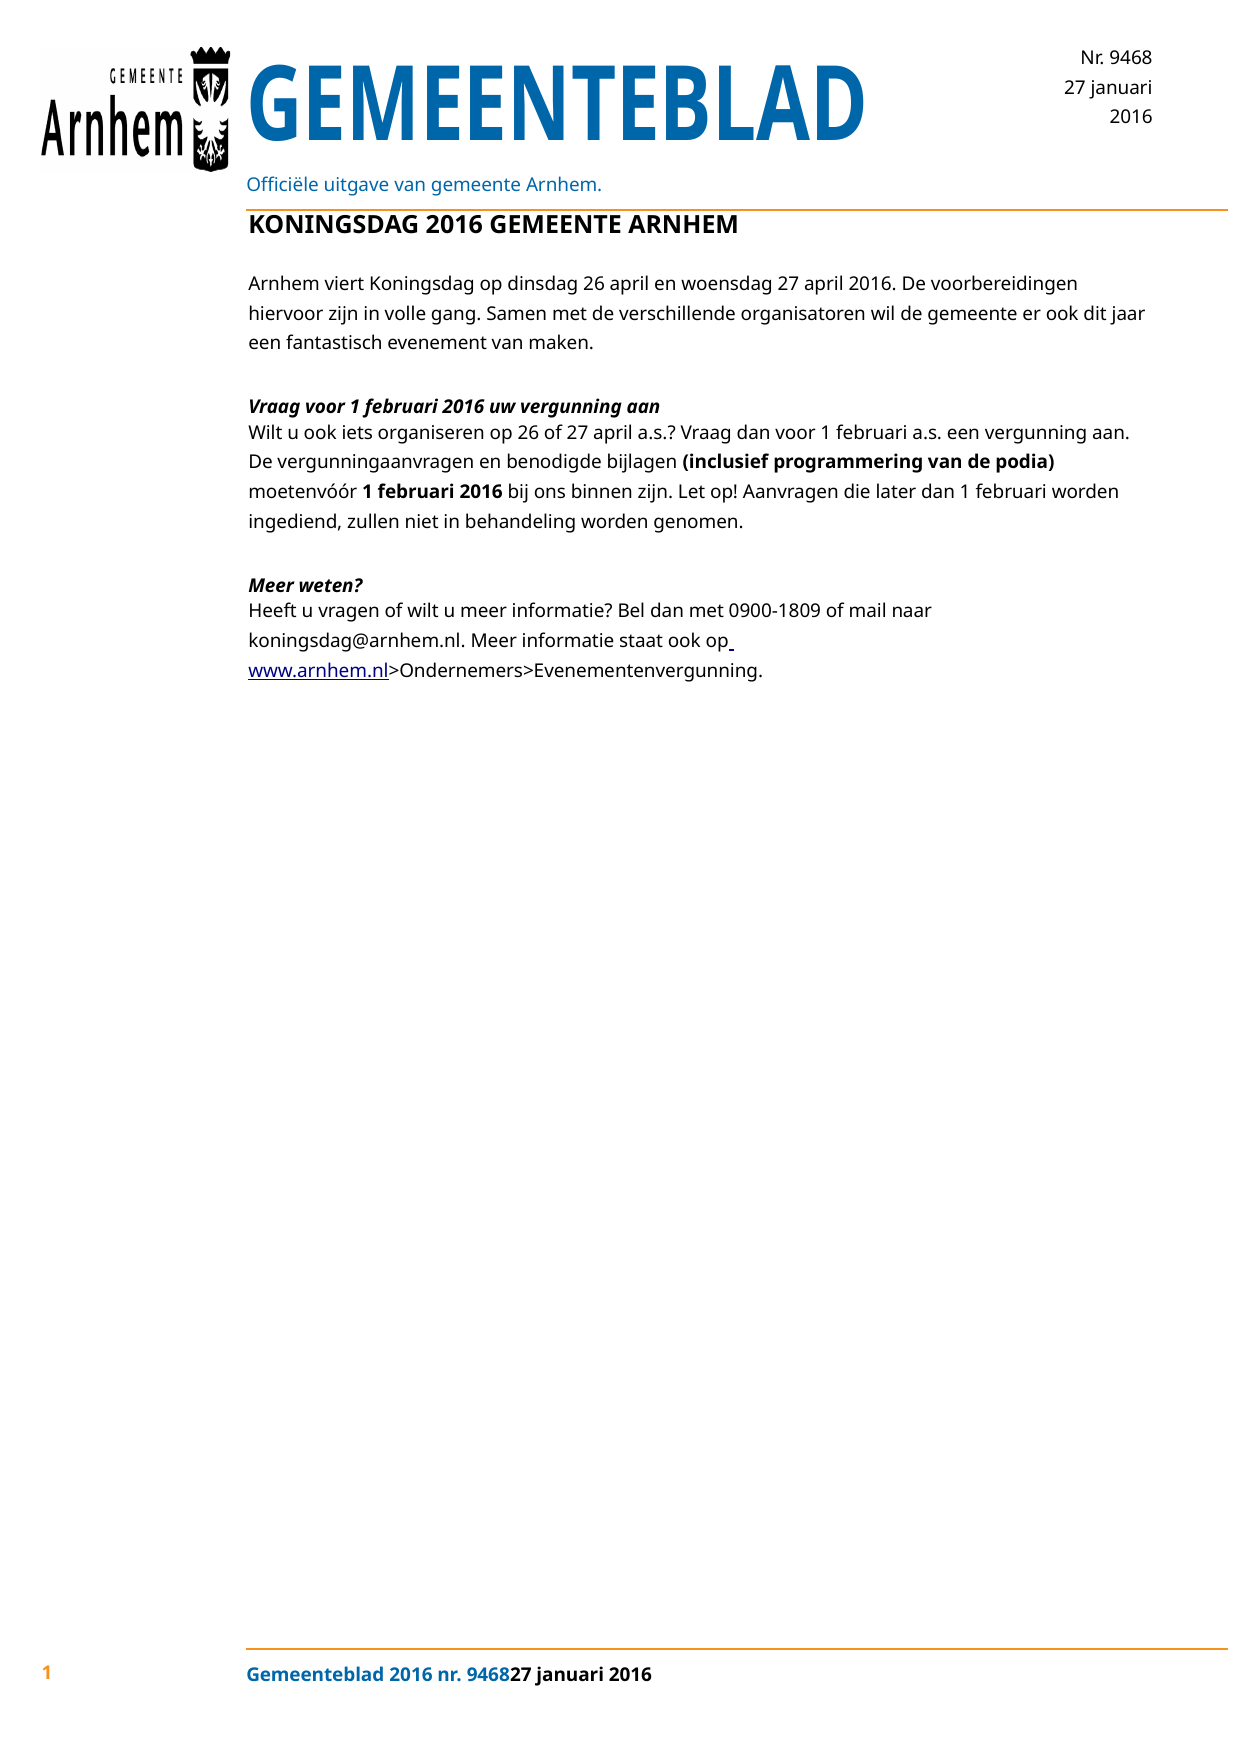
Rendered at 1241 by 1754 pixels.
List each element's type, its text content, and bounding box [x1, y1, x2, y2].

text Arnhem viert Koningsdag op dinsdag 26 april en woensdag 27 april 2016. De voorbereidingen hiervoor zijn in volle gang. Samen met de verschillende organisatoren wil de gemeente er ook dit jaar een fantastisch evenement van maken. [248, 270, 1152, 355]
text KONINGSDAG 2016 GEMEENTE ARNHEM [248, 211, 1152, 241]
text Vraag voor 1 februari 2016 uw vergunning aan [248, 393, 1152, 419]
text Wilt u ook iets organiseren op 26 of 27 april a.s.? Vraag dan voor 1 februari a.s. een vergunning aan. De vergunningaanvragen en benodigde bijlagen (inclusief programmering van de podia) moetenvóór 1 februari 2016 bij ons binnen zijn. Let op! Aanvragen die later dan 1 februari worden ingediend, zullen niet in behandeling worden genomen. [248, 419, 1152, 534]
text Meer weten? [248, 572, 1152, 598]
picture [41, 47, 231, 172]
text Heeft u vragen of wilt u meer informatie? Bel dan met 0900-1809 of mail naar koningsdag@arnhem.nl. Meer informatie staat ook op www.arnhem.nl>Ondernemers>Evenementenvergunning. [248, 598, 1152, 682]
